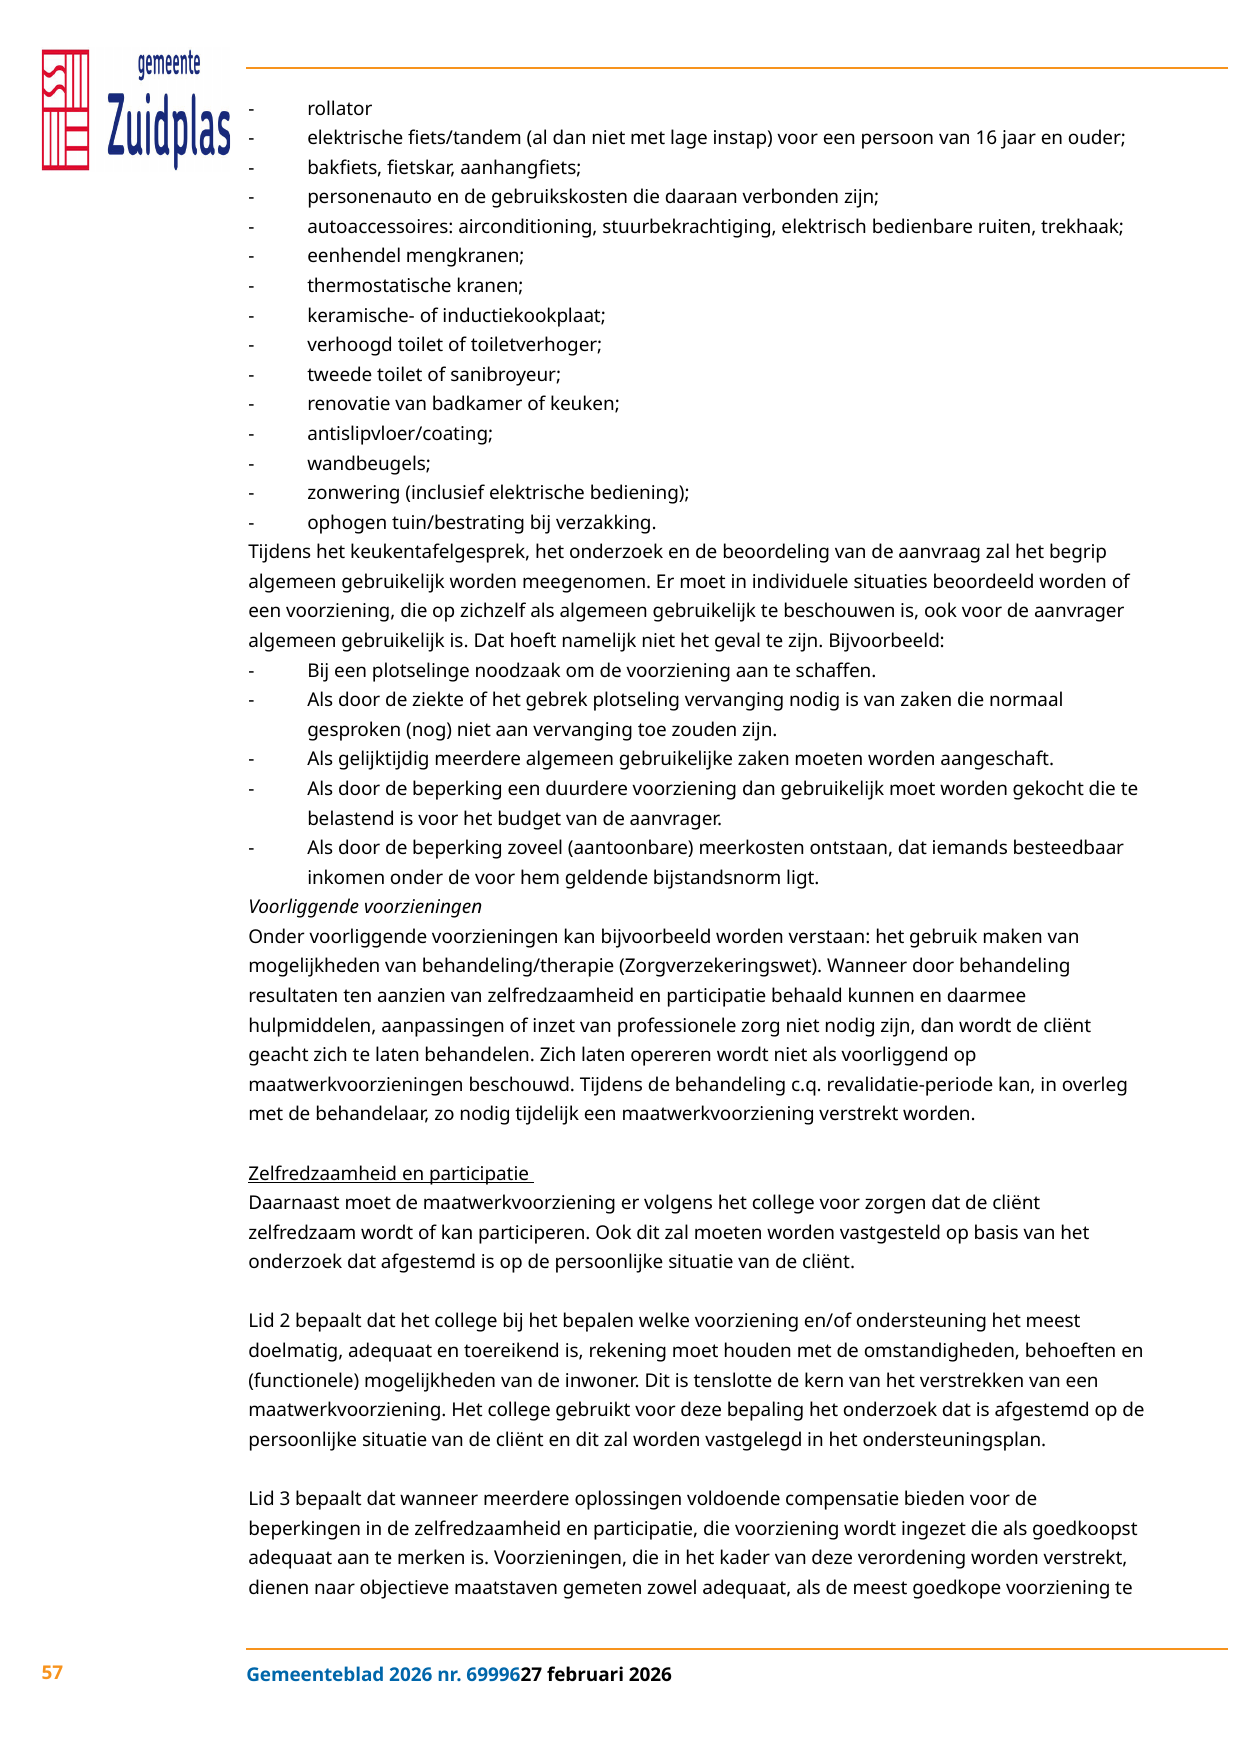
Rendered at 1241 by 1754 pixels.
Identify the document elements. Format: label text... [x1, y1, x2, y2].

list verhoogd toilet of toiletverhoger; [248, 331, 1152, 357]
list wandbeugels; [248, 450, 1152, 476]
list Als door de beperking een duurdere voorziening dan gebruikelijk moet worden gekocht die te belastend is voor het budget van de aanvrager. [248, 775, 1152, 831]
text Lid 3 bepaalt dat wanneer meerdere oplossingen voldoende compensatie bieden voor de beperkingen in de zelfredzaamheid en participatie, die voorziening wordt ingezet die als goedkoopst adequaat aan te merken is. Voorzieningen, die in het kader van deze verordening worden verstrekt, dienen naar objectieve maatstaven gemeten zowel adequaat, als de meest goedkope voorziening te [248, 1485, 1152, 1600]
list rollator [248, 95, 1152, 121]
list elektrische fiets/tandem (al dan niet met lage instap) voor een persoon van 16 jaar en ouder; [248, 124, 1152, 150]
list zonwering (inclusief elektrische bediening); [248, 479, 1152, 505]
picture [41, 47, 231, 172]
text Voorliggende voorzieningen [248, 893, 1152, 919]
text Zelfredzaamheid en participatie [248, 1160, 1152, 1186]
list Bij een plotselinge noodzaak om de voorziening aan te schaffen. [248, 657, 1152, 683]
list autoaccessoires: airconditioning, stuurbekrachtiging, elektrisch bedienbare ruiten, trekhaak; [248, 213, 1152, 239]
list Als door de ziekte of het gebrek plotseling vervanging nodig is van zaken die normaal gesproken (nog) niet aan vervanging toe zouden zijn. [248, 686, 1152, 742]
list thermostatische kranen; [248, 272, 1152, 298]
text Daarnaast moet de maatwerkvoorziening er volgens het college voor zorgen dat de cliënt zelfredzaam wordt of kan participeren. Ook dit zal moeten worden vastgesteld op basis van het onderzoek dat afgestemd is op de persoonlijke situatie van de cliënt. [248, 1189, 1152, 1274]
list bakfiets, fietskar, aanhangfiets; [248, 154, 1152, 180]
list Als door de beperking zoveel (aantoonbare) meerkosten ontstaan, dat iemands besteedbaar inkomen onder de voor hem geldende bijstandsnorm ligt. [248, 834, 1152, 890]
list personenauto en de gebruikskosten die daaraan verbonden zijn; [248, 183, 1152, 209]
list keramische- of inductiekookplaat; [248, 302, 1152, 328]
list ophogen tuin/bestrating bij verzakking. [248, 509, 1152, 535]
list antislipvloer/coating; [248, 420, 1152, 446]
text Lid 2 bepaalt dat het college bij het bepalen welke voorziening en/of ondersteuning het meest doelmatig, adequaat en toereikend is, rekening moet houden met de omstandigheden, behoeften en (functionele) mogelijkheden van de inwoner. Dit is tenslotte de kern van het verstrekken van een maatwerkvoorziening. Het college gebruikt voor deze bepaling het onderzoek dat is afgestemd op de persoonlijke situatie van de cliënt en dit zal worden vastgelegd in het ondersteuningsplan. [248, 1308, 1152, 1452]
list Als gelijktijdig meerdere algemeen gebruikelijke zaken moeten worden aangeschaft. [248, 746, 1152, 771]
list eenhendel mengkranen; [248, 243, 1152, 268]
list tweede toilet of sanibroyeur; [248, 361, 1152, 387]
list renovatie van badkamer of keuken; [248, 391, 1152, 416]
text Tijdens het keukentafelgesprek, het onderzoek en de beoordeling van de aanvraag zal het begrip algemeen gebruikelijk worden meegenomen. Er moet in individuele situaties beoordeeld worden of een voorziening, die op zichzelf als algemeen gebruikelijk te beschouwen is, ook voor de aanvrager algemeen gebruikelijk is. Dat hoeft namelijk niet het geval te zijn. Bijvoorbeeld: [248, 538, 1152, 653]
text Onder voorliggende voorzieningen kan bijvoorbeeld worden verstaan: het gebruik maken van mogelijkheden van behandeling/therapie (Zorgverzekeringswet). Wanneer door behandeling resultaten ten aanzien van zelfredzaamheid en participatie behaald kunnen en daarmee hulpmiddelen, aanpassingen of inzet van professionele zorg niet nodig zijn, dan wordt de cliënt geacht zich te laten behandelen. Zich laten opereren wordt niet als voorliggend op maatwerkvoorzieningen beschouwd. Tijdens de behandeling c.q. revalidatie-periode kan, in overleg met de behandelaar, zo nodig tijdelijk een maatwerkvoorziening verstrekt worden. [248, 923, 1152, 1126]
